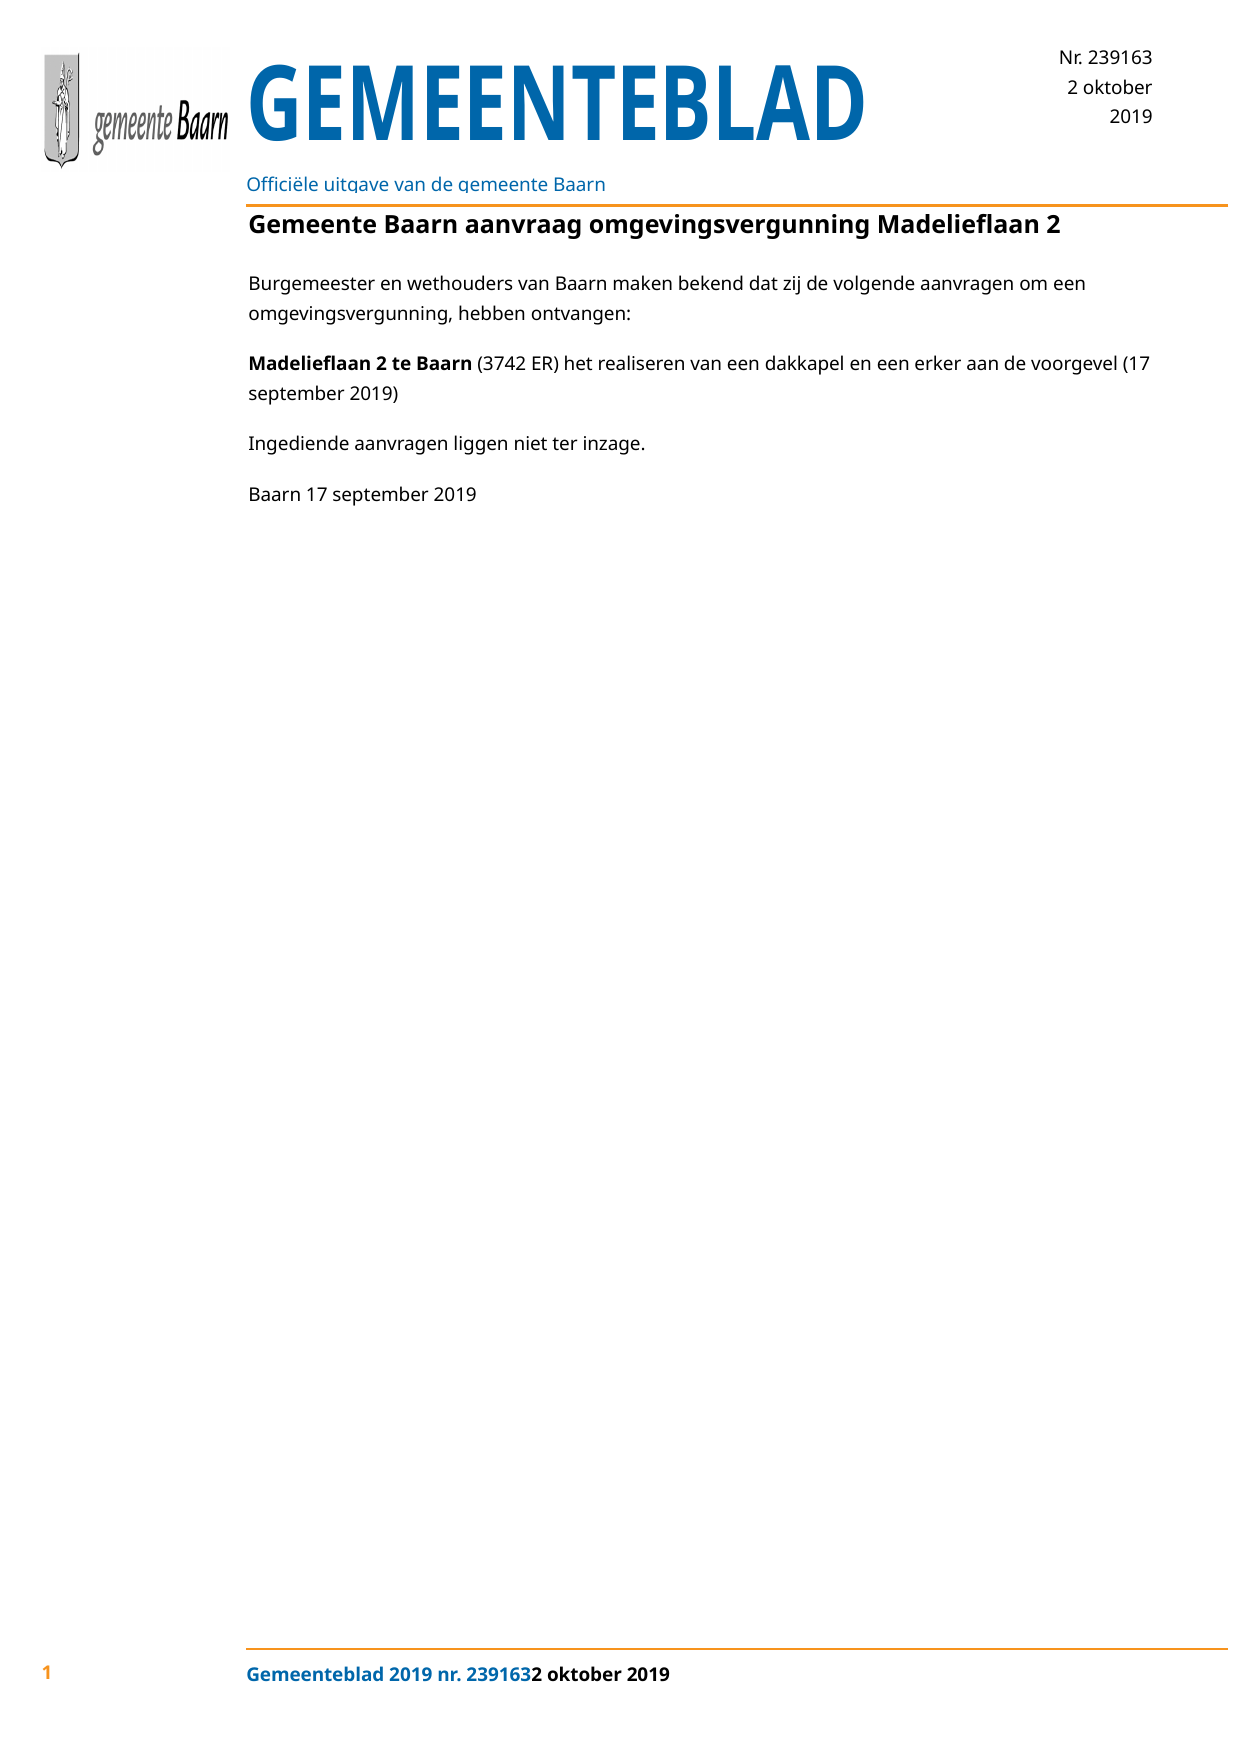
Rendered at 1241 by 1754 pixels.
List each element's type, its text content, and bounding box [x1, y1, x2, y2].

text Baarn 17 september 2019 [248, 481, 1152, 506]
text Gemeente Baarn aanvraag omgevingsvergunning Madelieflaan 2 [248, 207, 1152, 241]
text Madelieflaan 2 te Baarn (3742 ER) het realiseren van een dakkapel en een erker aan de voorgevel (17 september 2019) [248, 350, 1152, 406]
text Ingediende aanvragen liggen niet ter inzage. [248, 430, 1152, 456]
text Burgemeester en wethouders van Baarn maken bekend dat zij de volgende aanvragen om een omgevingsvergunning, hebben ontvangen: [248, 270, 1152, 326]
picture [41, 47, 231, 172]
